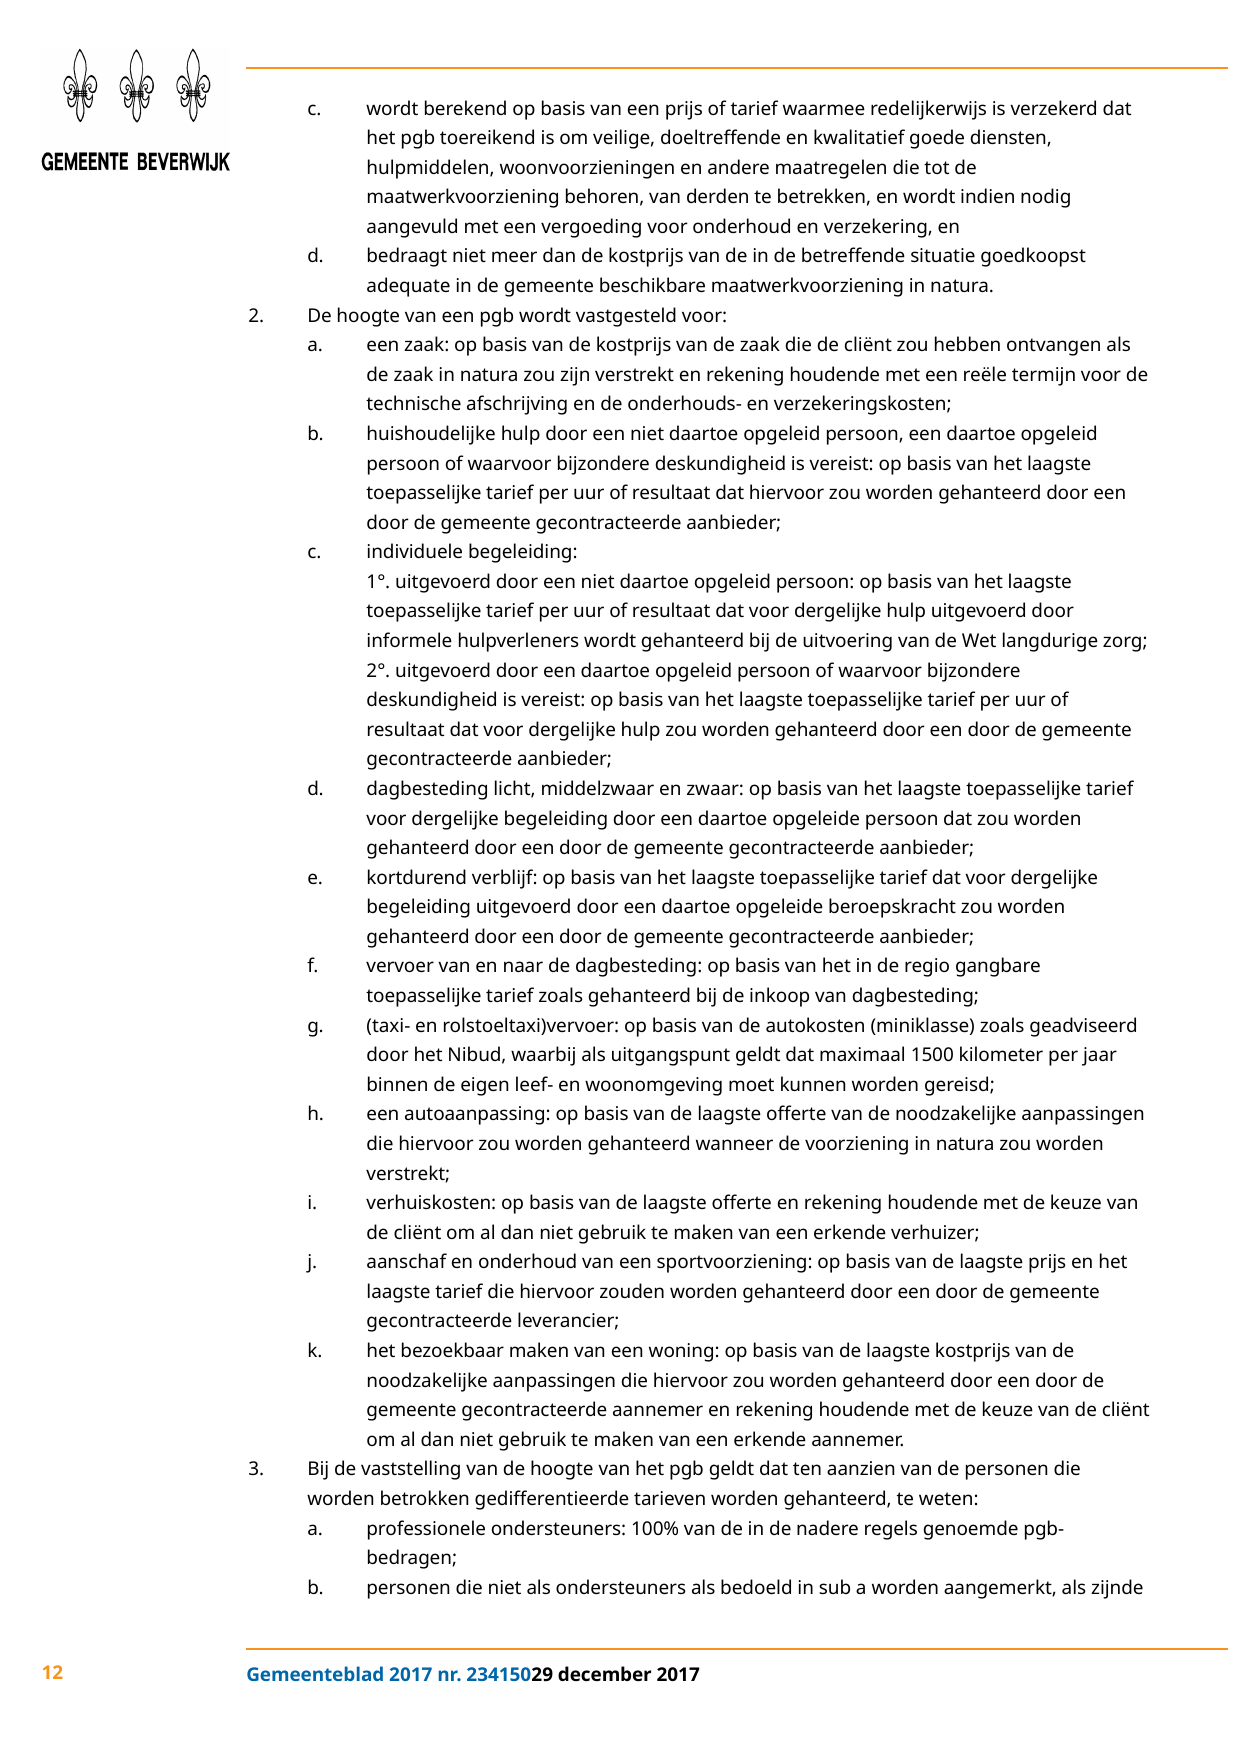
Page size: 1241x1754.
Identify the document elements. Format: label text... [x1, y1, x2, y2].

list een zaak: op basis van de kostprijs van de zaak die de cliënt zou hebben ontvangen als de zaak in natura zou zijn verstrekt en rekening houdende met een reële termijn voor de technische afschrijving en de onderhouds- en verzekeringskosten; [307, 331, 1152, 416]
list bedraagt niet meer dan de kostprijs van de in de betreffende situatie goedkoopst adequate in de gemeente beschikbare maatwerkvoorziening in natura. [307, 243, 1152, 298]
list (taxi- en rolstoeltaxi)vervoer: op basis van de autokosten (miniklasse) zoals geadviseerd door het Nibud, waarbij als uitgangspunt geldt dat maximaal 1500 kilometer per jaar binnen de eigen leef- en woonomgeving moet kunnen worden gereisd; [307, 1012, 1152, 1097]
list het bezoekbaar maken van een woning: op basis van de laagste kostprijs van de noodzakelijke aanpassingen die hiervoor zou worden gehanteerd door een door de gemeente gecontracteerde aannemer en rekening houdende met de keuze van de cliënt om al dan niet gebruik te maken van een erkende aannemer. [307, 1337, 1152, 1452]
list een autoaanpassing: op basis van de laagste offerte van de noodzakelijke aanpassingen die hiervoor zou worden gehanteerd wanneer de voorziening in natura zou worden verstrekt; [307, 1101, 1152, 1186]
list De hoogte van een pgb wordt vastgesteld voor: [248, 302, 1152, 328]
list vervoer van en naar de dagbesteding: op basis van het in de regio gangbare toepasselijke tarief zoals gehanteerd bij de inkoop van dagbesteding; [307, 953, 1152, 1008]
list aanschaf en onderhoud van een sportvoorziening: op basis van de laagste prijs en het laagste tarief die hiervoor zouden worden gehanteerd door een door de gemeente gecontracteerde leverancier; [307, 1248, 1152, 1333]
list kortdurend verblijf: op basis van het laagste toepasselijke tarief dat voor dergelijke begeleiding uitgevoerd door een daartoe opgeleide beroepskracht zou worden gehanteerd door een door de gemeente gecontracteerde aanbieder; [307, 864, 1152, 949]
list individuele begeleiding: [307, 538, 1152, 564]
list personen die niet als ondersteuners als bedoeld in sub a worden aangemerkt, als zijnde [307, 1574, 1152, 1600]
picture [41, 47, 231, 172]
list huishoudelijke hulp door een niet daartoe opgeleid persoon, een daartoe opgeleid persoon of waarvoor bijzondere deskundigheid is vereist: op basis van het laagste toepasselijke tarief per uur of resultaat dat hiervoor zou worden gehanteerd door een door de gemeente gecontracteerde aanbieder; [307, 420, 1152, 535]
list wordt berekend op basis van een prijs of tarief waarmee redelijkerwijs is verzekerd dat het pgb toereikend is om veilige, doeltreffende en kwalitatief goede diensten, hulpmiddelen, woonvoorzieningen en andere maatregelen die tot de maatwerkvoorziening behoren, van derden te betrekken, en wordt indien nodig aangevuld met een vergoeding voor onderhoud en verzekering, en [307, 95, 1152, 239]
list Bij de vaststelling van de hoogte van het pgb geldt dat ten aanzien van de personen die worden betrokken gedifferentieerde tarieven worden gehanteerd, te weten: [248, 1456, 1152, 1511]
list dagbesteding licht, middelzwaar en zwaar: op basis van het laagste toepasselijke tarief voor dergelijke begeleiding door een daartoe opgeleide persoon dat zou worden gehanteerd door een door de gemeente gecontracteerde aanbieder; [307, 775, 1152, 860]
list verhuiskosten: op basis van de laagste offerte en rekening houdende met de keuze van de cliënt om al dan niet gebruik te maken van een erkende verhuizer; [307, 1189, 1152, 1245]
list professionele ondersteuners: 100% van de in de nadere regels genoemde pgb-bedragen; [307, 1515, 1152, 1570]
list 2°. uitgevoerd door een daartoe opgeleid persoon of waarvoor bijzondere deskundigheid is vereist: op basis van het laagste toepasselijke tarief per uur of resultaat dat voor dergelijke hulp zou worden gehanteerd door een door de gemeente gecontracteerde aanbieder; [307, 657, 1152, 771]
list 1°. uitgevoerd door een niet daartoe opgeleid persoon: op basis van het laagste toepasselijke tarief per uur of resultaat dat voor dergelijke hulp uitgevoerd door informele hulpverleners wordt gehanteerd bij de uitvoering van de Wet langdurige zorg; [307, 568, 1152, 653]
